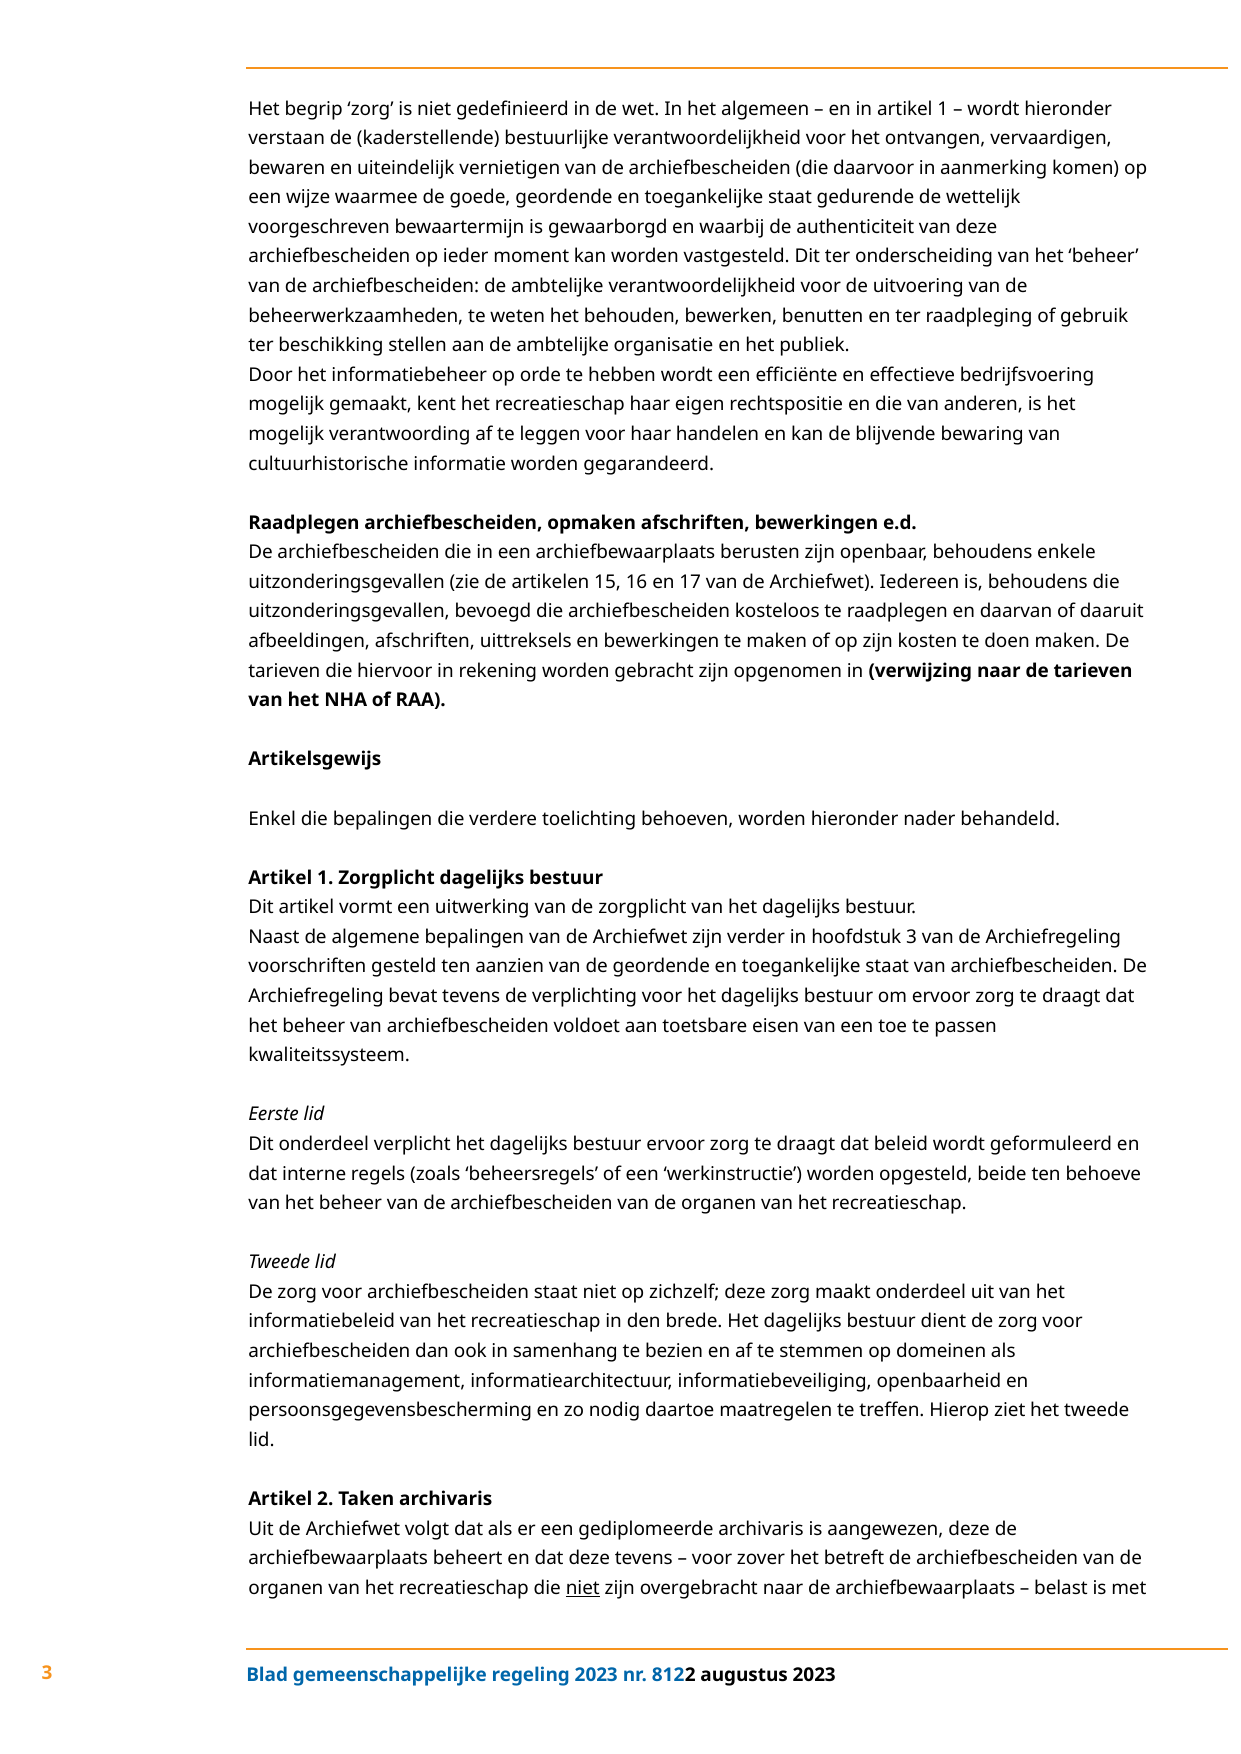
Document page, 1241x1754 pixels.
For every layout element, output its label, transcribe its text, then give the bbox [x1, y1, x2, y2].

text Enkel die bepalingen die verdere toelichting behoeven, worden hieronder nader behandeld. [248, 805, 1152, 831]
text De archiefbescheiden die in een archiefbewaarplaats berusten zijn openbaar, behoudens enkele uitzonderingsgevallen (zie de artikelen 15, 16 en 17 van de Archiefwet). Iedereen is, behoudens die uitzonderingsgevallen, bevoegd die archiefbescheiden kosteloos te raadplegen en daarvan of daaruit afbeeldingen, afschriften, uittreksels en bewerkingen te maken of op zijn kosten te doen maken. De tarieven die hiervoor in rekening worden gebracht zijn opgenomen in (verwijzing naar de tarieven van het NHA of RAA). [248, 538, 1152, 712]
text Tweede lid [248, 1248, 1152, 1274]
text Eerste lid [248, 1101, 1152, 1126]
text Dit artikel vormt een uitwerking van de zorgplicht van het dagelijks bestuur. [248, 893, 1152, 919]
text De zorg voor archiefbescheiden staat niet op zichzelf; deze zorg maakt onderdeel uit van het informatiebeleid van het recreatieschap in den brede. Het dagelijks bestuur dient de zorg voor archiefbescheiden dan ook in samenhang te bezien en af te stemmen op domeinen als informatiemanagement, informatiearchitectuur, informatiebeveiliging, openbaarheid en persoonsgegevensbescherming en zo nodig daartoe maatregelen te treffen. Hierop ziet het tweede lid. [248, 1278, 1152, 1452]
text Raadplegen archiefbescheiden, opmaken afschriften, bewerkingen e.d. [248, 509, 1152, 535]
text Artikelsgewijs [248, 746, 1152, 771]
text Naast de algemene bepalingen van de Archiefwet zijn verder in hoofdstuk 3 van de Archiefregeling voorschriften gesteld ten aanzien van de geordende en toegankelijke staat van archiefbescheiden. De Archiefregeling bevat tevens de verplichting voor het dagelijks bestuur om ervoor zorg te draagt dat het beheer van archiefbescheiden voldoet aan toetsbare eisen van een toe te passen kwaliteitssysteem. [248, 923, 1152, 1067]
text Dit onderdeel verplicht het dagelijks bestuur ervoor zorg te draagt dat beleid wordt geformuleerd en dat interne regels (zoals ‘beheersregels’ of een ‘werkinstructie’) worden opgesteld, beide ten behoeve van het beheer van de archiefbescheiden van de organen van het recreatieschap. [248, 1130, 1152, 1215]
text Artikel 1. Zorgplicht dagelijks bestuur [248, 864, 1152, 890]
text Het begrip ‘zorg’ is niet gedefinieerd in de wet. In het algemeen – en in artikel 1 – wordt hieronder verstaan de (kaderstellende) bestuurlijke verantwoordelijkheid voor het ontvangen, vervaardigen, bewaren en uiteindelijk vernietigen van de archiefbescheiden (die daarvoor in aanmerking komen) op een wijze waarmee de goede, geordende en toegankelijke staat gedurende de wettelijk voorgeschreven bewaartermijn is gewaarborgd en waarbij de authenticiteit van deze archiefbescheiden op ieder moment kan worden vastgesteld. Dit ter onderscheiding van het ‘beheer’ van de archiefbescheiden: de ambtelijke verantwoordelijkheid voor de uitvoering van de beheerwerkzaamheden, te weten het behouden, bewerken, benutten en ter raadpleging of gebruik ter beschikking stellen aan de ambtelijke organisatie en het publiek. [248, 95, 1152, 357]
text Uit de Archiefwet volgt dat als er een gediplomeerde archivaris is aangewezen, deze de archiefbewaarplaats beheert en dat deze tevens – voor zover het betreft de archiefbescheiden van de organen van het recreatieschap die niet zijn overgebracht naar de archiefbewaarplaats – belast is met [248, 1515, 1152, 1600]
picture [41, 47, 231, 172]
text Artikel 2. Taken archivaris [248, 1485, 1152, 1511]
text Door het informatiebeheer op orde te hebben wordt een efficiënte en effectieve bedrijfsvoering mogelijk gemaakt, kent het recreatieschap haar eigen rechtspositie en die van anderen, is het mogelijk verantwoording af te leggen voor haar handelen en kan de blijvende bewaring van cultuurhistorische informatie worden gegarandeerd. [248, 361, 1152, 476]
